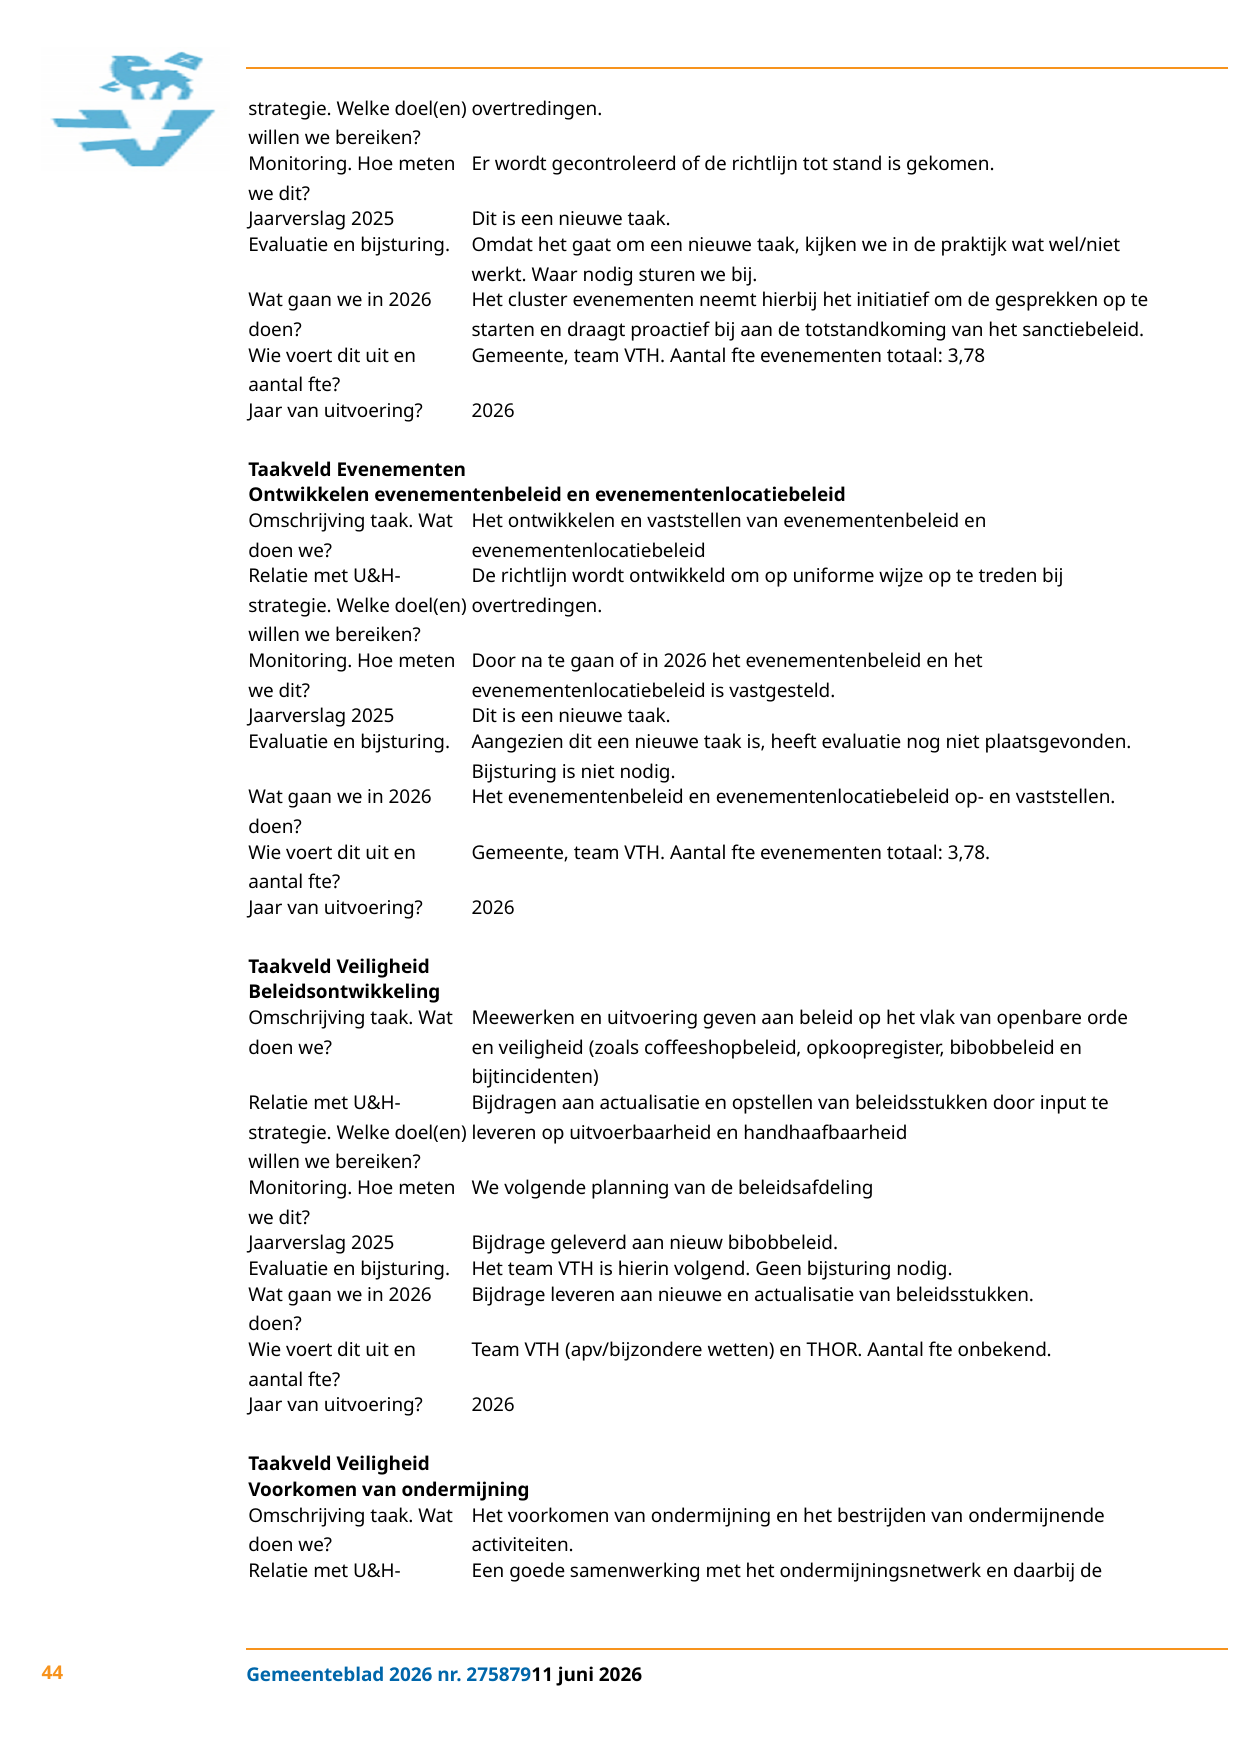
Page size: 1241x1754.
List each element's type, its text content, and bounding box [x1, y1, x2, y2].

table_cell Er wordt gecontroleerd of de richtlijn tot stand is gekomen. [471, 150, 1152, 205]
table_cell Het evenementenbeleid en evenementenlocatiebeleid op- en vaststellen. [471, 784, 1152, 839]
table_cell Bijdrage leveren aan nieuwe en actualisatie van beleidsstukken. [471, 1281, 1152, 1336]
table_cell De richtlijn wordt ontwikkeld om op uniforme wijze op te treden bij overtredingen. [471, 563, 1152, 647]
table_header Taakveld Veiligheid [248, 953, 1152, 979]
table_cell Jaarverslag 2025 [248, 703, 471, 728]
table_cell Het ontwikkelen en vaststellen van evenementenbeleid en evenementenlocatiebeleid [471, 507, 1152, 562]
table_cell 2026 [471, 1392, 1152, 1417]
table_cell We volgende planning van de beleidsafdeling [471, 1174, 1152, 1229]
table_cell Monitoring. Hoe meten we dit? [248, 648, 471, 703]
table_cell Voorkomen van ondermijning [248, 1476, 1152, 1502]
picture [41, 47, 231, 172]
table_cell Jaar van uitvoering? [248, 894, 471, 920]
table_cell 2026 [471, 397, 1152, 423]
table_cell Door na te gaan of in 2026 het evenementenbeleid en het evenementenlocatiebeleid is vastgesteld. [471, 648, 1152, 703]
table_cell Monitoring. Hoe meten we dit? [248, 1174, 471, 1229]
table_cell Een goede samenwerking met het ondermijningsnetwerk en daarbij de [471, 1557, 1152, 1583]
table_cell Relatie met U&H- [248, 1557, 471, 1583]
table_cell Meewerken en uitvoering geven aan beleid op het vlak van openbare orde en veiligheid (zoals coffeeshopbeleid, opkoopregister, bibobbeleid en bijtincidenten) [471, 1005, 1152, 1089]
table_cell Dit is een nieuwe taak. [471, 205, 1152, 231]
table_cell Jaar van uitvoering? [248, 397, 471, 423]
table_cell Wie voert dit uit en aantal fte? [248, 839, 471, 894]
table_cell Relatie met U&H-strategie. Welke doel(en) willen we bereiken? [248, 563, 471, 647]
table_cell Relatie met U&H-strategie. Welke doel(en) willen we bereiken? [248, 1089, 471, 1174]
table_cell Het voorkomen van ondermijning en het bestrijden van ondermijnende activiteiten. [471, 1502, 1152, 1557]
table_cell Wie voert dit uit en aantal fte? [248, 1336, 471, 1392]
table_cell Monitoring. Hoe meten we dit? [248, 150, 471, 205]
table_cell Aangezien dit een nieuwe taak is, heeft evaluatie nog niet plaatsgevonden. Bijsturing is niet nodig. [471, 729, 1152, 784]
table_cell Dit is een nieuwe taak. [471, 703, 1152, 728]
table_cell strategie. Welke doel(en) willen we bereiken? [248, 95, 471, 150]
table_cell Omdat het gaat om een nieuwe taak, kijken we in de praktijk wat wel/niet werkt. Waar nodig sturen we bij. [471, 231, 1152, 286]
table_cell Gemeente, team VTH. Aantal fte evenementen totaal: 3,78 [471, 342, 1152, 397]
table_cell Wat gaan we in 2026 doen? [248, 784, 471, 839]
table_cell Omschrijving taak. Wat doen we? [248, 507, 471, 562]
table_cell overtredingen. [471, 95, 1152, 150]
table_cell Evaluatie en bijsturing. [248, 231, 471, 286]
table_cell Omschrijving taak. Wat doen we? [248, 1005, 471, 1089]
table_cell Jaarverslag 2025 [248, 205, 471, 231]
table_cell Het team VTH is hierin volgend. Geen bijsturing nodig. [471, 1255, 1152, 1281]
table_cell Jaar van uitvoering? [248, 1392, 471, 1417]
table_cell Bijdragen aan actualisatie en opstellen van beleidsstukken door input te leveren op uitvoerbaarheid en handhaafbaarheid [471, 1089, 1152, 1174]
table_cell Bijdrage geleverd aan nieuw bibobbeleid. [471, 1230, 1152, 1255]
table_cell Wat gaan we in 2026 doen? [248, 1281, 471, 1336]
table_cell Beleidsontwikkeling [248, 979, 1152, 1004]
table_header Taakveld Evenementen [248, 456, 1152, 481]
table_cell Wat gaan we in 2026 doen? [248, 286, 471, 342]
table_cell Evaluatie en bijsturing. [248, 1255, 471, 1281]
table_cell Evaluatie en bijsturing. [248, 729, 471, 784]
table_cell Gemeente, team VTH. Aantal fte evenementen totaal: 3,78. [471, 839, 1152, 894]
table_cell 2026 [471, 894, 1152, 920]
table_cell Jaarverslag 2025 [248, 1230, 471, 1255]
table_cell Wie voert dit uit en aantal fte? [248, 342, 471, 397]
table_cell Het cluster evenementen neemt hierbij het initiatief om de gesprekken op te starten en draagt proactief bij aan de totstandkoming van het sanctiebeleid. [471, 286, 1152, 342]
table_cell Team VTH (apv/bijzondere wetten) en THOR. Aantal fte onbekend. [471, 1336, 1152, 1392]
table_cell Omschrijving taak. Wat doen we? [248, 1502, 471, 1557]
table_header Taakveld Veiligheid [248, 1450, 1152, 1476]
table_cell Ontwikkelen evenementenbeleid en evenementenlocatiebeleid [248, 481, 1152, 507]
